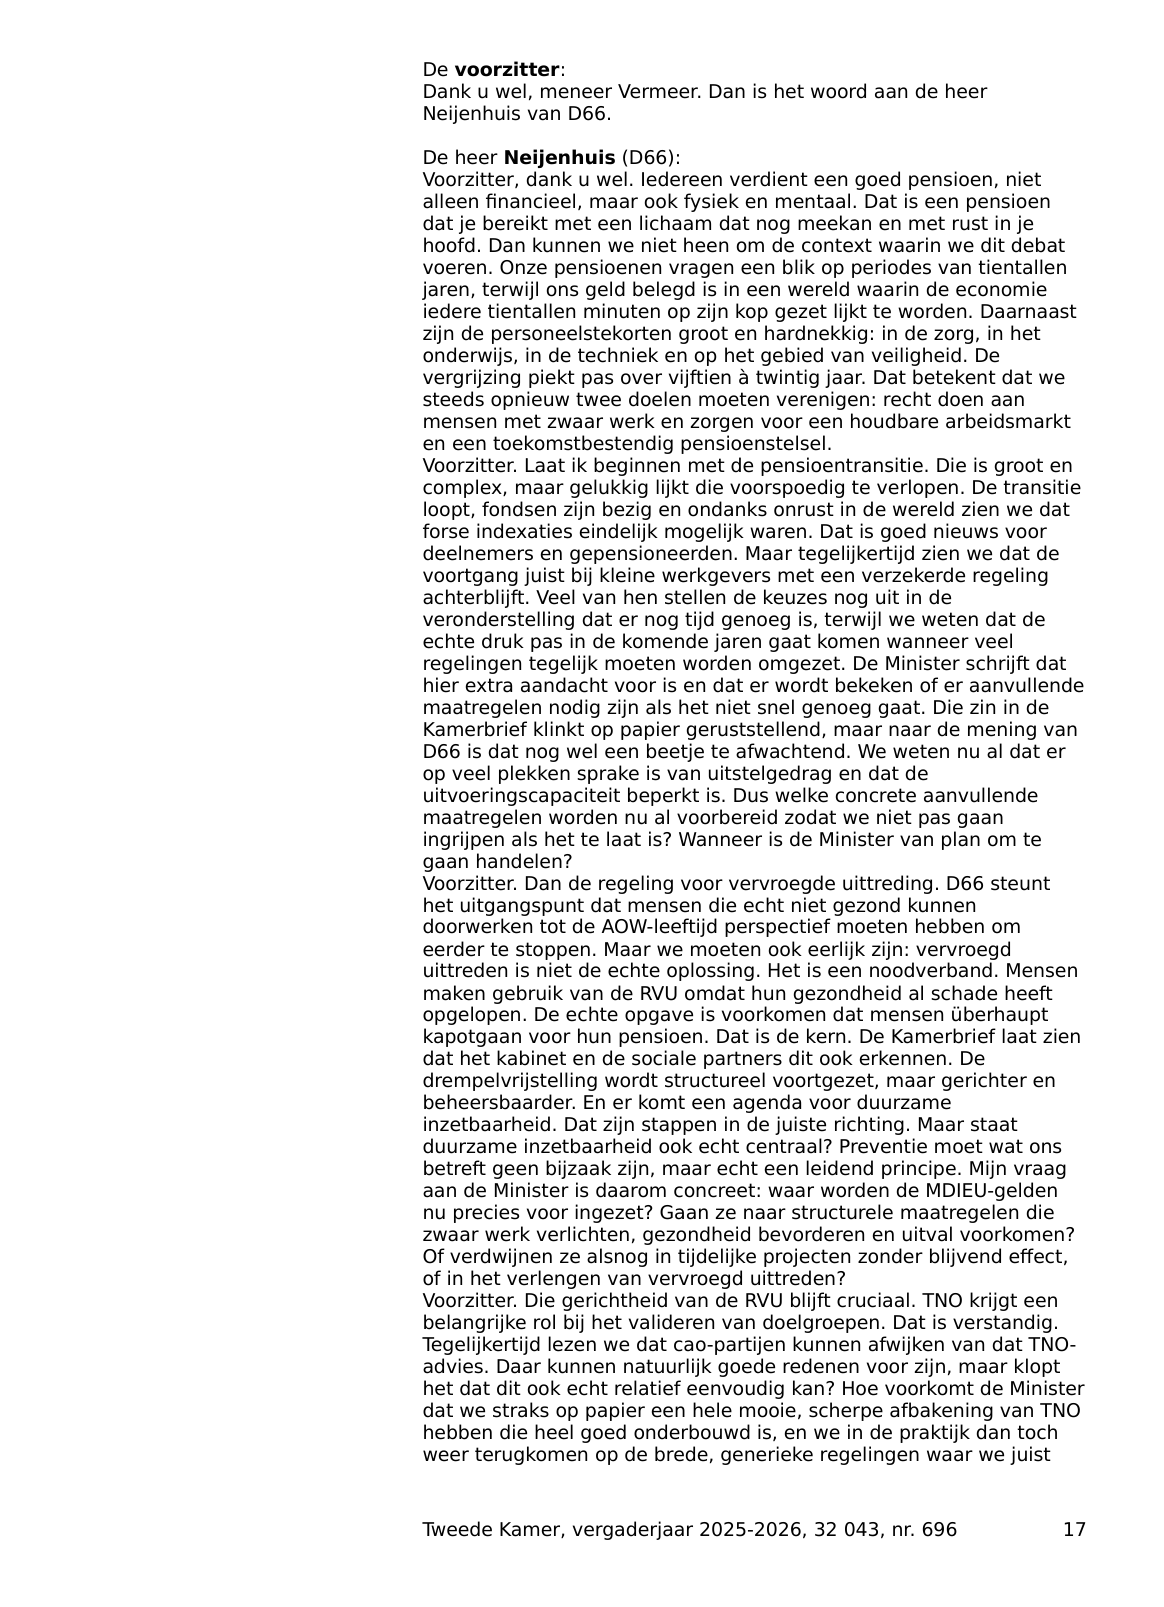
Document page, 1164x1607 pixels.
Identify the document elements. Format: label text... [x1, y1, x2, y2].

text Dank u wel, meneer Vermeer. Dan is het woord aan de heer Neijenhuis van D66. [422, 81, 1087, 125]
text De heer Neijenhuis (D66): [422, 147, 1087, 169]
text Voorzitter. Die gerichtheid van de RVU blijft cruciaal. TNO krijgt een belangrijke rol bij het valideren van doelgroepen. Dat is verstandig. Tegelijkertijd lezen we dat cao-partijen kunnen afwijken van dat TNO-advies. Daar kunnen natuurlijk goede redenen voor zijn, maar klopt het dat dit ook echt relatief eenvoudig kan? Hoe voorkomt de Minister dat we straks op papier een hele mooie, scherpe afbakening van TNO hebben die heel goed onderbouwd is, en we in de praktijk dan toch weer terugkomen op de brede, generieke regelingen waar we juist [422, 1290, 1087, 1466]
text Voorzitter, dank u wel. Iedereen verdient een goed pensioen, niet alleen financieel, maar ook fysiek en mentaal. Dat is een pensioen dat je bereikt met een lichaam dat nog meekan en met rust in je hoofd. Dan kunnen we niet heen om de context waarin we dit debat voeren. Onze pensioenen vragen een blik op periodes van tientallen jaren, terwijl ons geld belegd is in een wereld waarin de economie iedere tientallen minuten op zijn kop gezet lijkt te worden. Daarnaast zijn de personeelstekorten groot en hardnekkig: in de zorg, in het onderwijs, in de techniek en op het gebied van veiligheid. De vergrijzing piekt pas over vijftien à twintig jaar. Dat betekent dat we steeds opnieuw twee doelen moeten verenigen: recht doen aan mensen met zwaar werk en zorgen voor een houdbare arbeidsmarkt en een toekomstbestendig pensioenstelsel. [422, 169, 1087, 455]
text Voorzitter. Laat ik beginnen met de pensioentransitie. Die is groot en complex, maar gelukkig lijkt die voorspoedig te verlopen. De transitie loopt, fondsen zijn bezig en ondanks onrust in de wereld zien we dat forse indexaties eindelijk mogelijk waren. Dat is goed nieuws voor deelnemers en gepensioneerden. Maar tegelijkertijd zien we dat de voortgang juist bij kleine werkgevers met een verzekerde regeling achterblijft. Veel van hen stellen de keuzes nog uit in de veronderstelling dat er nog tijd genoeg is, terwijl we weten dat de echte druk pas in de komende jaren gaat komen wanneer veel regelingen tegelijk moeten worden omgezet. De Minister schrijft dat hier extra aandacht voor is en dat er wordt bekeken of er aanvullende maatregelen nodig zijn als het niet snel genoeg gaat. Die zin in de Kamerbrief klinkt op papier geruststellend, maar naar de mening van D66 is dat nog wel een beetje te afwachtend. We weten nu al dat er op veel plekken sprake is van uitstelgedrag en dat de uitvoeringscapaciteit beperkt is. Dus welke concrete aanvullende maatregelen worden nu al voorbereid zodat we niet pas gaan ingrijpen als het te laat is? Wanneer is de Minister van plan om te gaan handelen? [422, 455, 1087, 872]
text De voorzitter: [422, 59, 1087, 81]
text Voorzitter. Dan de regeling voor vervroegde uittreding. D66 steunt het uitgangspunt dat mensen die echt niet gezond kunnen doorwerken tot de AOW-leeftijd perspectief moeten hebben om eerder te stoppen. Maar we moeten ook eerlijk zijn: vervroegd uittreden is niet de echte oplossing. Het is een noodverband. Mensen maken gebruik van de RVU omdat hun gezondheid al schade heeft opgelopen. De echte opgave is voorkomen dat mensen überhaupt kapotgaan voor hun pensioen. Dat is de kern. De Kamerbrief laat zien dat het kabinet en de sociale partners dit ook erkennen. De drempelvrijstelling wordt structureel voortgezet, maar gerichter en beheersbaarder. En er komt een agenda voor duurzame inzetbaarheid. Dat zijn stappen in de juiste richting. Maar staat duurzame inzetbaarheid ook echt centraal? Preventie moet wat ons betreft geen bijzaak zijn, maar echt een leidend principe. Mijn vraag aan de Minister is daarom concreet: waar worden de MDIEU-gelden nu precies voor ingezet? Gaan ze naar structurele maatregelen die zwaar werk verlichten, gezondheid bevorderen en uitval voorkomen? Of verdwijnen ze alsnog in tijdelijke projecten zonder blijvend effect, of in het verlengen van vervroegd uittreden? [422, 872, 1087, 1290]
